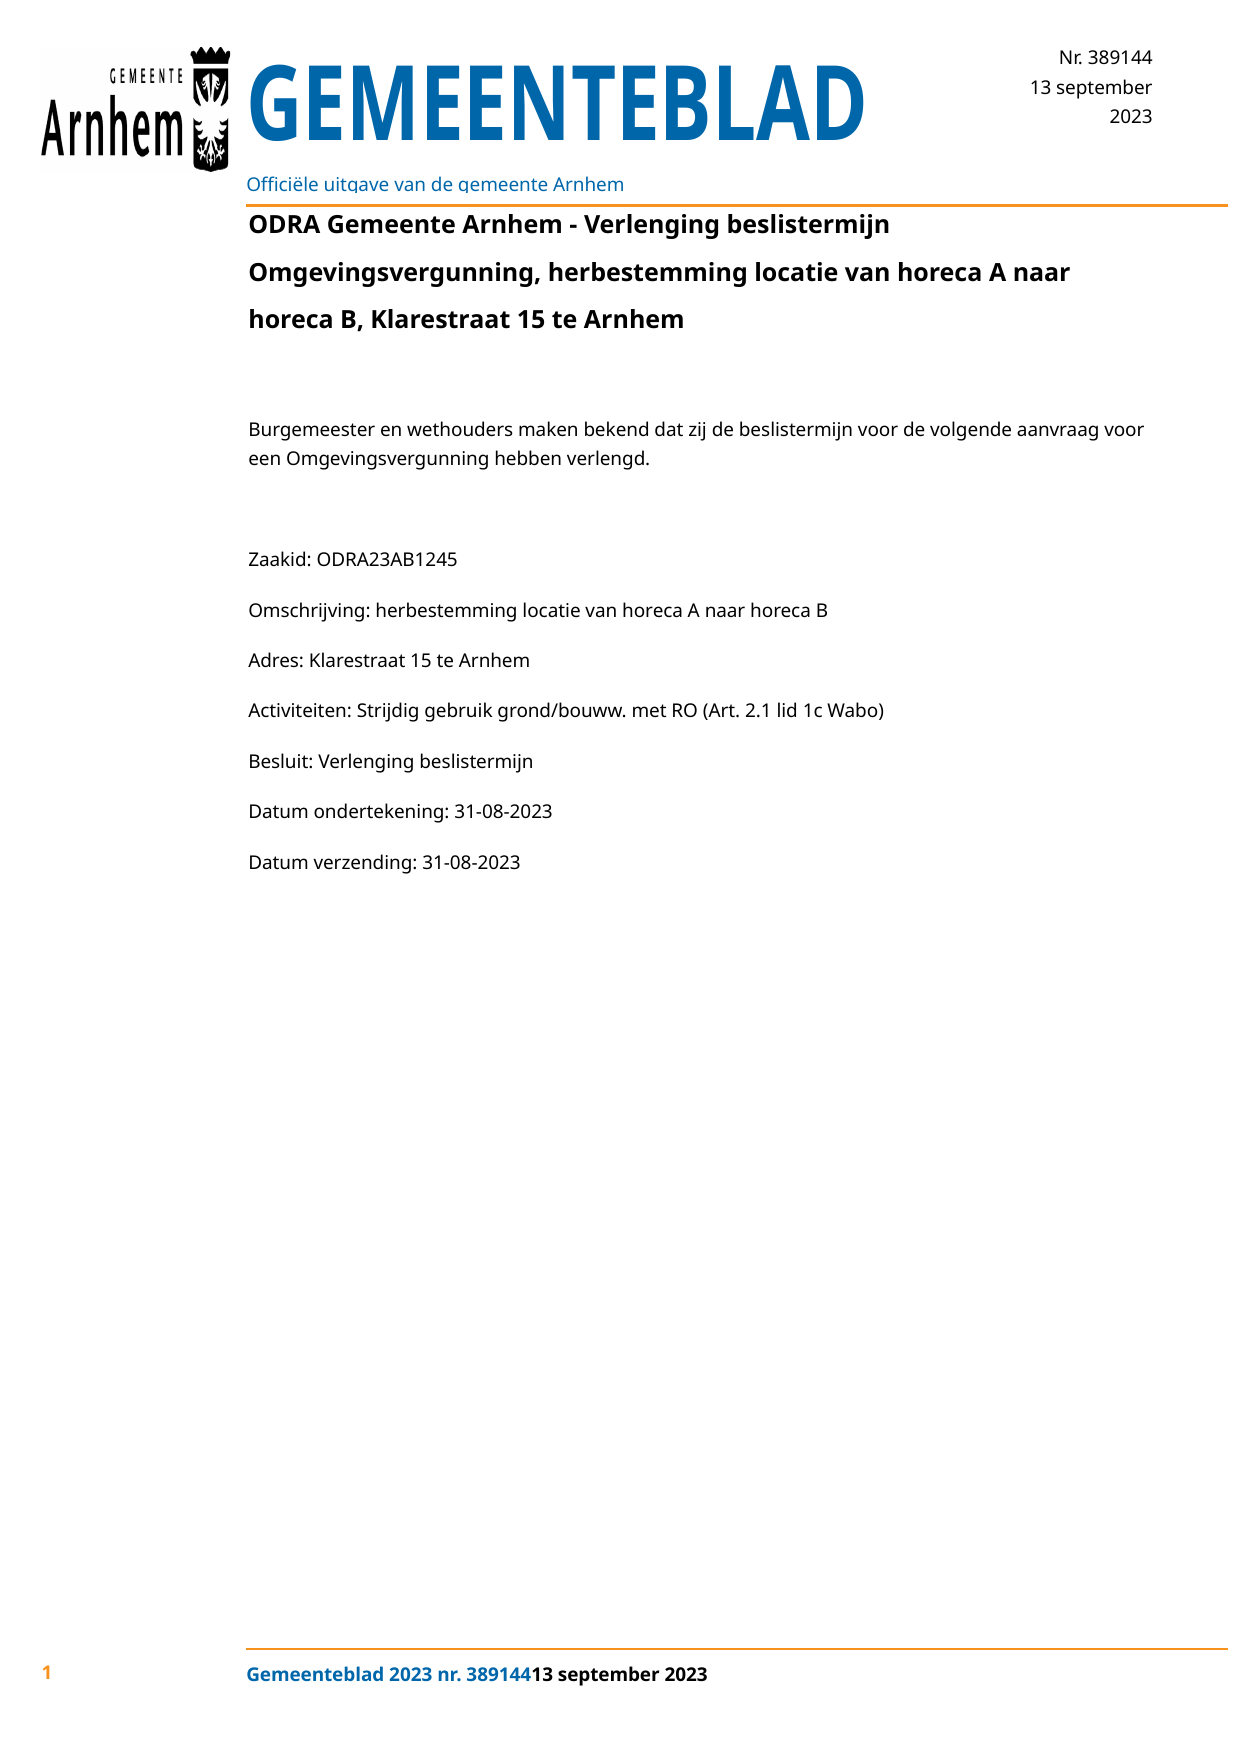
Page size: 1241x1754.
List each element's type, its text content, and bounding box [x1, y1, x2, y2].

text Besluit: Verlenging beslistermijn [248, 748, 1152, 774]
text Datum ondertekening: 31-08-2023 [248, 798, 1152, 824]
text Datum verzending: 31-08-2023 [248, 849, 1152, 874]
picture [41, 47, 231, 172]
text Omschrijving: herbestemming locatie van horeca A naar horeca B [248, 597, 1152, 622]
text Zaakid: ODRA23AB1245 [248, 546, 1152, 572]
text Burgemeester en wethouders maken bekend dat zij de beslistermijn voor de volgende aanvraag voor een Omgevingsvergunning hebben verlengd. [248, 416, 1152, 471]
text Adres: Klarestraat 15 te Arnhem [248, 647, 1152, 673]
text Activiteiten: Strijdig gebruik grond/bouww. met RO (Art. 2.1 lid 1c Wabo) [248, 698, 1152, 723]
text ODRA Gemeente Arnhem - Verlenging beslistermijn Omgevingsvergunning, herbestemming locatie van horeca A naar horeca B, Klarestraat 15 te Arnhem [248, 207, 1152, 336]
